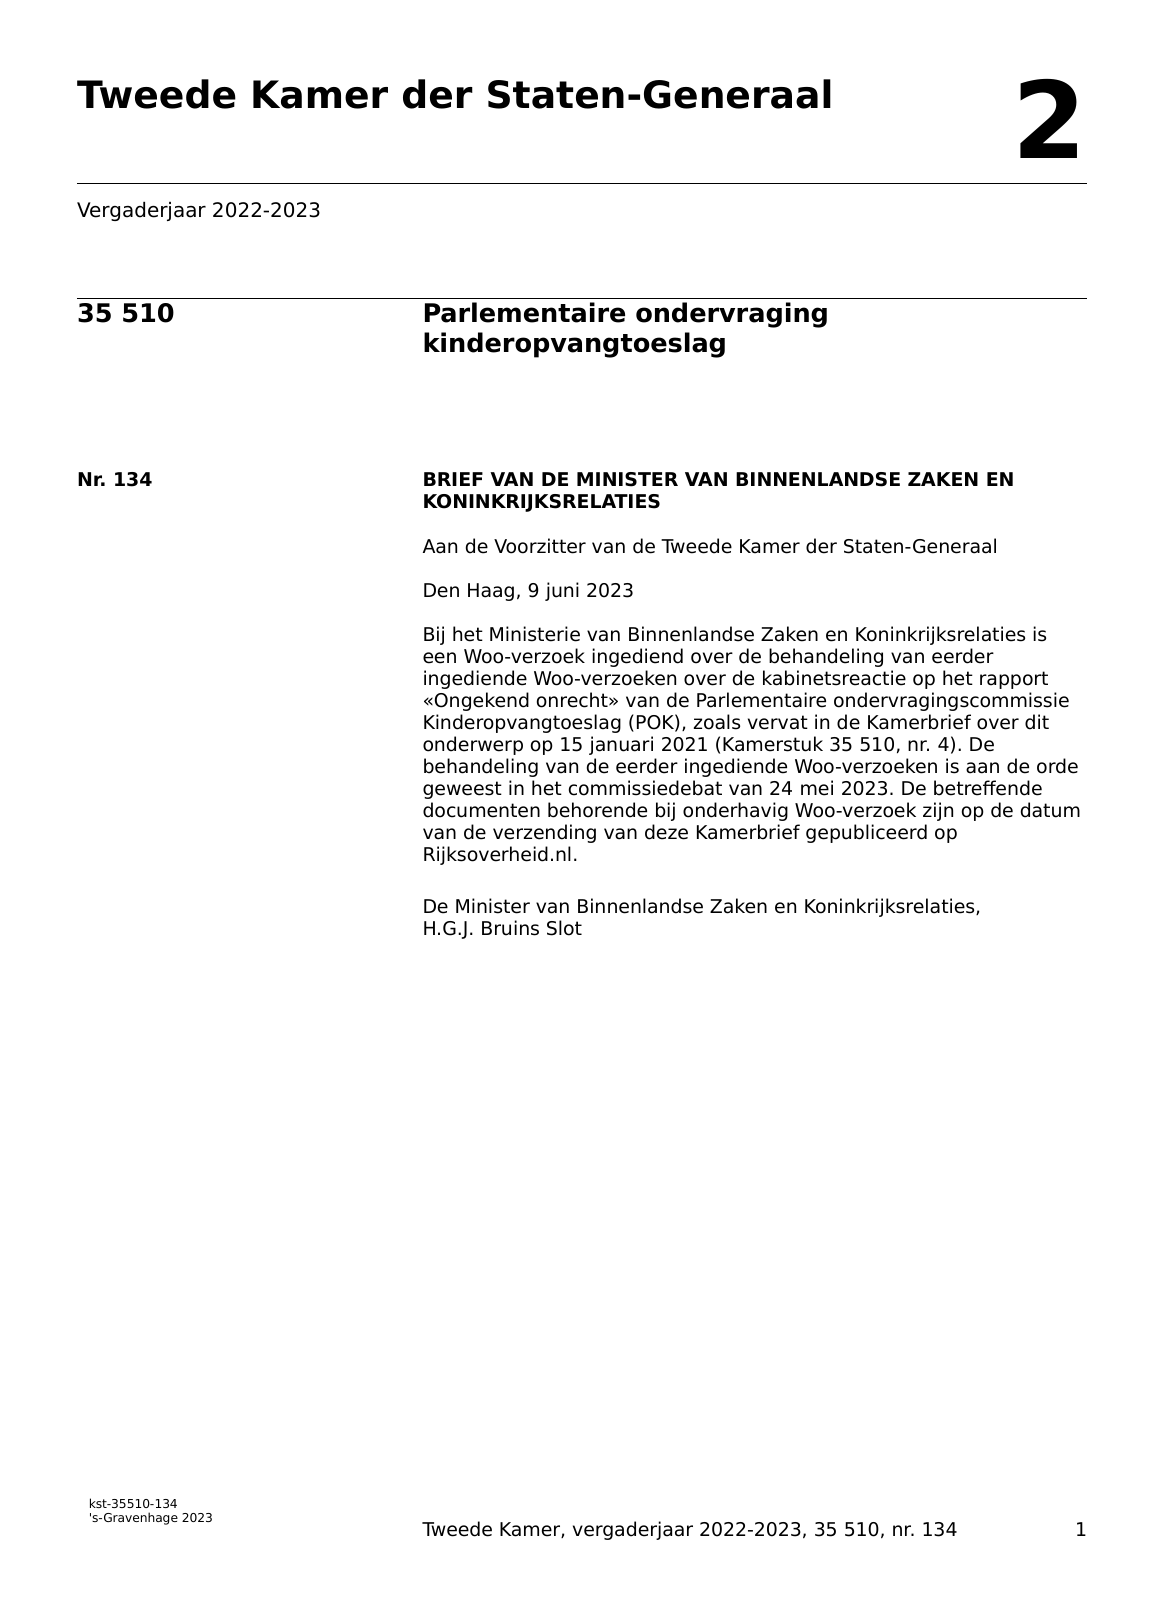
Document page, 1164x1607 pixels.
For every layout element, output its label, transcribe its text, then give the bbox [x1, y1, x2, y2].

text 's-Gravenhage 2023 [88, 1511, 323, 1525]
text Bij het Ministerie van Binnenlandse Zaken en Koninkrijksrelaties is een Woo-verzoek ingediend over de behandeling van eerder ingediende Woo-verzoeken over de kabinetsreactie op het rapport «Ongekend onrecht» van de Parlementaire ondervragingscommissie Kinderopvangtoeslag (POK), zoals vervat in de Kamerbrief over dit onderwerp op 15 januari 2021 (Kamerstuk 35 510, nr. 4). De behandeling van de eerder ingediende Woo-verzoeken is aan de orde geweest in het commissiedebat van 24 mei 2023. De betreffende documenten behorende bij onderhavig Woo-verzoek zijn op de datum van de verzending van deze Kamerbrief gepubliceerd op Rijksoverheid.nl. [422, 624, 1087, 866]
text Aan de Voorzitter van de Tweede Kamer der Staten-Generaal [422, 536, 1087, 557]
text Den Haag, 9 juni 2023 [422, 580, 1087, 602]
table_header Tweede Kamer der Staten-Generaal [77, 59, 886, 183]
table_header 2 [886, 59, 1087, 183]
subtitle Nr. 134 BRIEF VAN DE MINISTER VAN BINNENLANDSE ZAKEN EN KONINKRIJKSRELATIES [77, 469, 1087, 513]
subtitle 35 510 Parlementaire ondervraging kinderopvangtoeslag [77, 299, 1087, 358]
table_cell Vergaderjaar 2022-2023 [77, 184, 1087, 298]
text kst-35510-134 [88, 1497, 323, 1511]
text De Minister van Binnenlandse Zaken en Koninkrijksrelaties, H.G.J. Bruins Slot [422, 896, 1087, 939]
